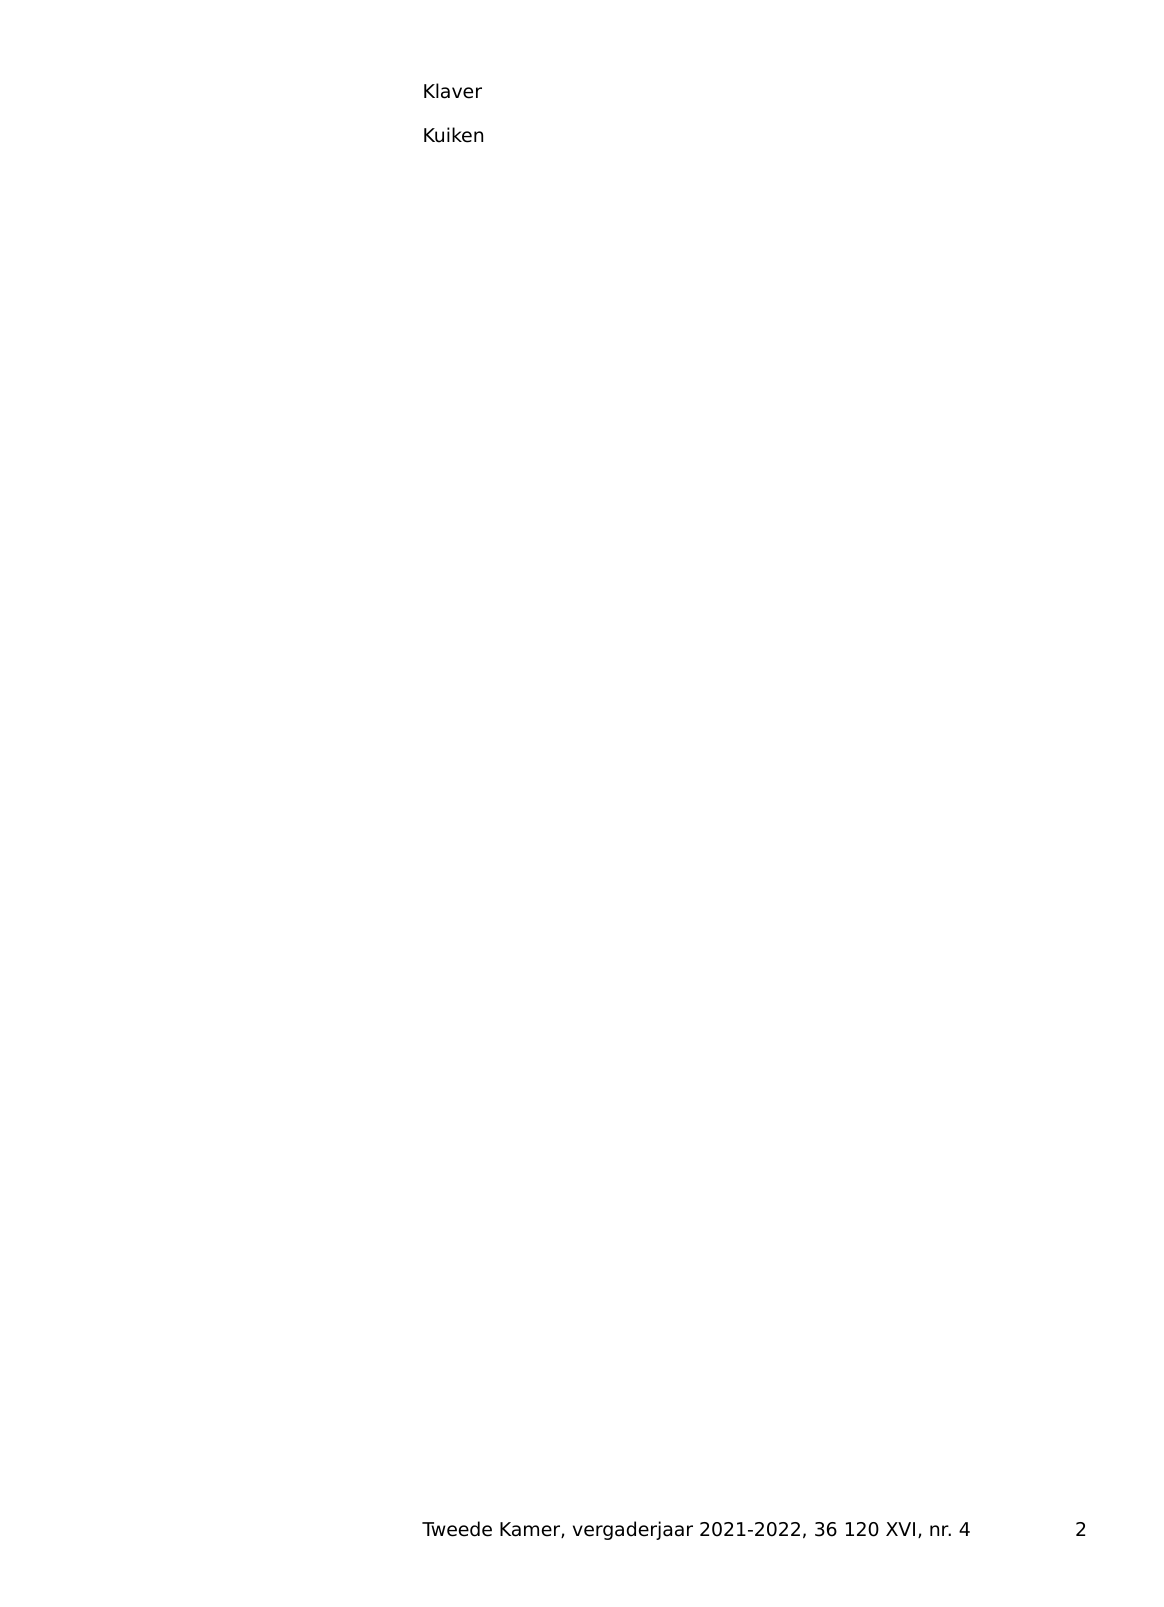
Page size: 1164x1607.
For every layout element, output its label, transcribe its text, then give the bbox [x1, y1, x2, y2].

text Klaver Kuiken [422, 59, 1087, 147]
